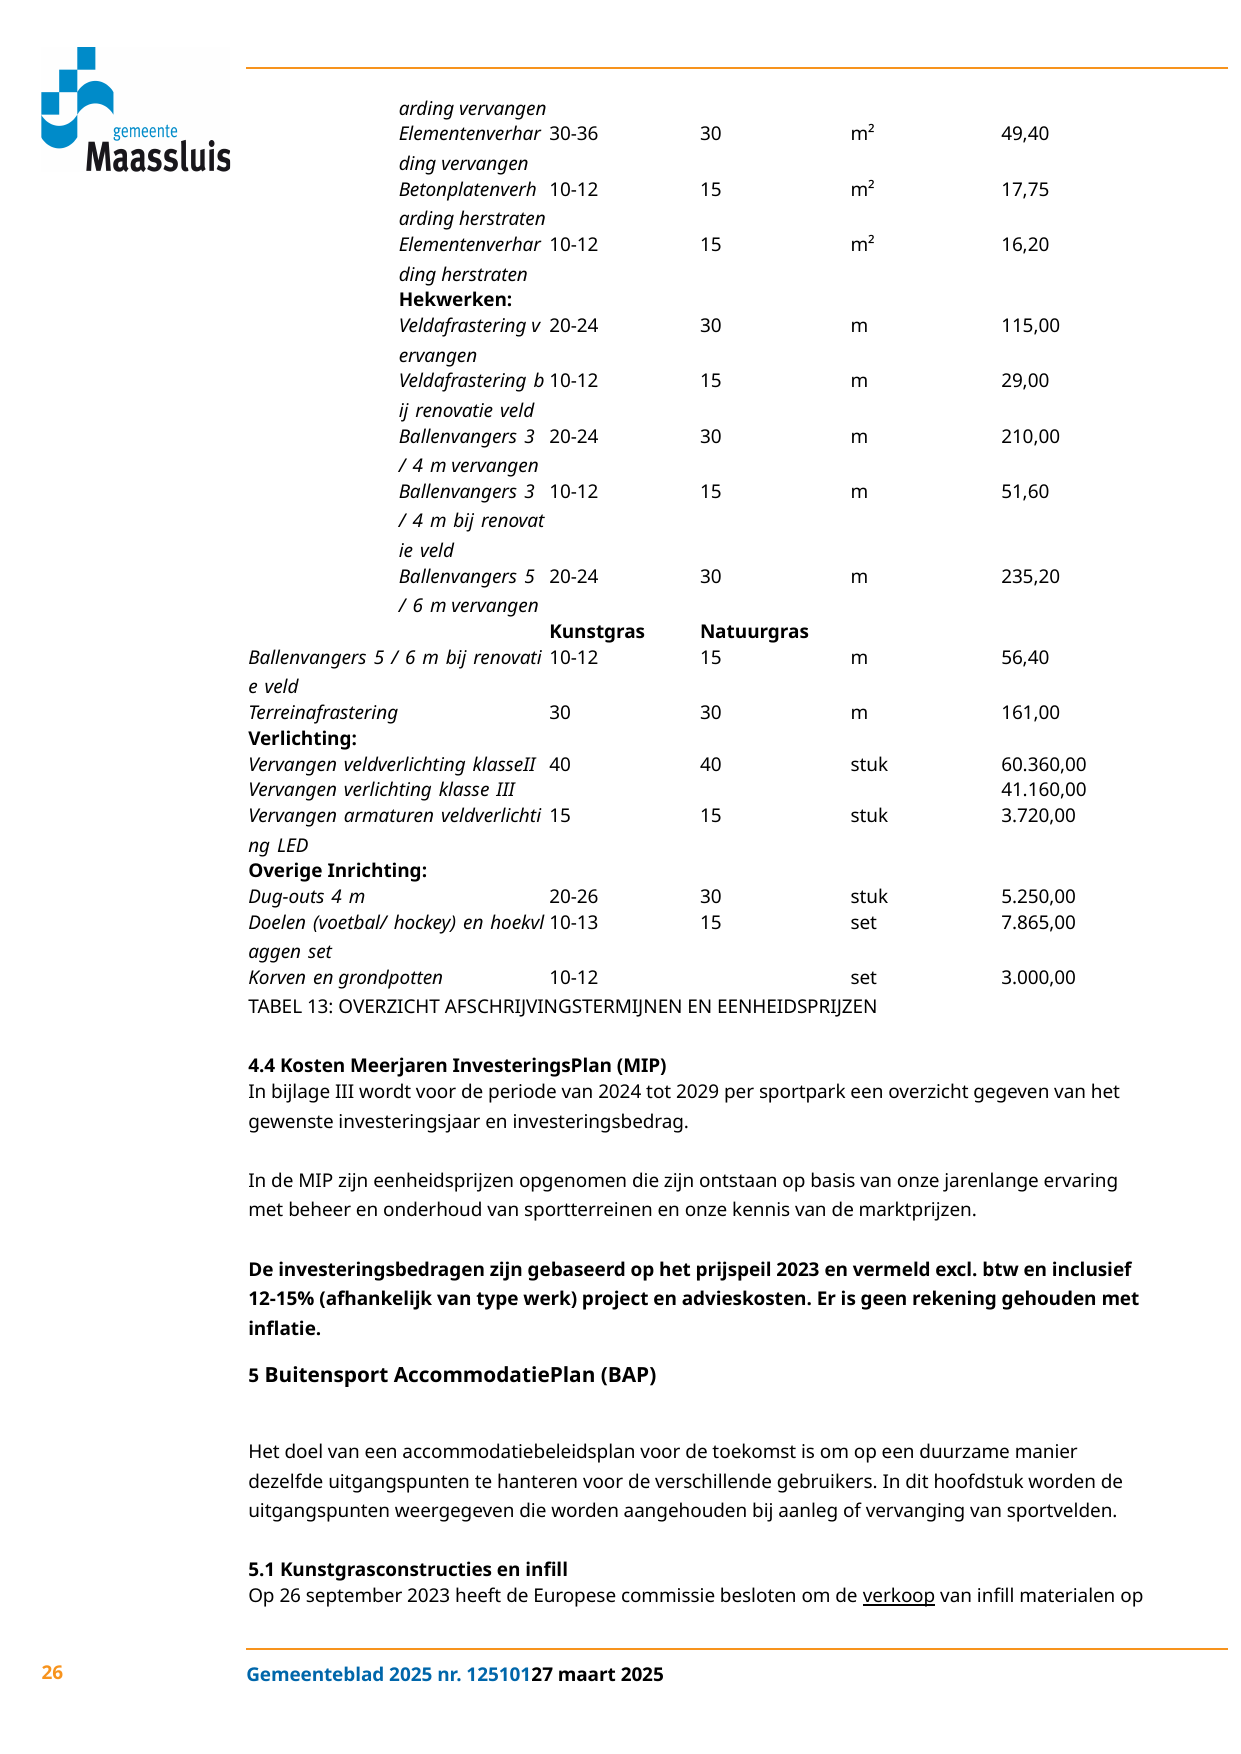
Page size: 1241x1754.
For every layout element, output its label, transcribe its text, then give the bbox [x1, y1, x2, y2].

table_cell 29,00 [1001, 368, 1152, 423]
table_cell [700, 725, 850, 751]
table_cell m² [850, 121, 1001, 176]
table_cell 15 [700, 644, 850, 699]
table_cell Dug-outs 4 m [248, 883, 549, 909]
table_cell stuk [850, 802, 1001, 858]
table_cell m [850, 699, 1001, 725]
picture [41, 47, 231, 172]
table_cell 15 [700, 231, 850, 286]
table_cell 30 [700, 423, 850, 478]
table_cell [549, 95, 700, 121]
table_cell [850, 618, 1001, 644]
table_cell stuk [850, 751, 1001, 777]
table_cell arding vervangen [399, 95, 549, 121]
text Het doel van een accommodatiebeleidsplan voor de toekomst is om op een duurzame manier dezelfde uitgangspunten te hanteren voor de verschillende gebruikers. In dit hoofdstuk worden de uitgangspunten weergegeven die worden aangehouden bij aanleg of vervanging van sportvelden. [248, 1438, 1152, 1523]
table_cell 30 [700, 699, 850, 725]
table_cell [248, 368, 398, 423]
table_cell 5.250,00 [1001, 883, 1152, 909]
table_cell [850, 286, 1001, 312]
table_cell [549, 777, 700, 802]
table_cell m [850, 478, 1001, 563]
table_cell Ballenvangers 5 / 6 m vervangen [399, 563, 549, 618]
table_cell [700, 964, 850, 990]
table_cell Ballenvangers 5 / 6 m bij renovatie veld [248, 644, 549, 699]
table_cell [850, 858, 1001, 883]
table_cell Ballenvangers 3 / 4 m vervangen [399, 423, 549, 478]
table_cell 210,00 [1001, 423, 1152, 478]
table_cell m [850, 644, 1001, 699]
table_cell 15 [700, 368, 850, 423]
table_cell 56,40 [1001, 644, 1152, 699]
table_cell Veldafrastering bij renovatie veld [399, 368, 549, 423]
table_cell 235,20 [1001, 563, 1152, 618]
table_cell [248, 176, 398, 231]
table_cell [700, 286, 850, 312]
table_cell [1001, 286, 1152, 312]
table_cell 17,75 [1001, 176, 1152, 231]
text 5.1 Kunstgrasconstructies en infill [248, 1557, 1152, 1582]
table_cell [248, 286, 398, 312]
text De investeringsbedragen zijn gebaseerd op het prijspeil 2023 en vermeld excl. btw en inclusief 12-15% (afhankelijk van type werk) project en advieskosten. Er is geen rekening gehouden met inflatie. [248, 1256, 1152, 1341]
table_cell Verlichting: [248, 725, 549, 751]
table_cell [850, 95, 1001, 121]
table_cell 49,40 [1001, 121, 1152, 176]
table_cell 10-12 [549, 644, 700, 699]
table_cell 40 [700, 751, 850, 777]
table_cell [248, 478, 398, 563]
table_cell 16,20 [1001, 231, 1152, 286]
table_cell [1001, 725, 1152, 751]
table_cell 3.720,00 [1001, 802, 1152, 858]
table_cell [700, 95, 850, 121]
table_cell [1001, 618, 1152, 644]
table_cell [248, 563, 398, 618]
text 4.4 Kosten Meerjaren InvesteringsPlan (MIP) [248, 1052, 1152, 1078]
table_cell Ballenvangers 3 / 4 m bij renovatie veld [399, 478, 549, 563]
table_cell [1001, 95, 1152, 121]
table_cell 15 [700, 802, 850, 858]
table_cell m [850, 368, 1001, 423]
table_cell 10-12 [549, 368, 700, 423]
table_cell 15 [549, 802, 700, 858]
table_cell Vervangen veldverlichting klasseII [248, 751, 549, 777]
table_cell m [850, 563, 1001, 618]
text In bijlage III wordt voor de periode van 2024 tot 2029 per sportpark een overzicht gegeven van het gewenste investeringsjaar en investeringsbedrag. [248, 1078, 1152, 1133]
table_cell 30 [700, 312, 850, 367]
table_cell Doelen (voetbal/ hockey) en hoekvlaggen set [248, 909, 549, 964]
table_cell m² [850, 176, 1001, 231]
table_cell [248, 121, 398, 176]
table_cell 10-12 [549, 964, 700, 990]
table_cell [850, 725, 1001, 751]
table_cell [248, 312, 398, 367]
text TABEL 13: OVERZICHT AFSCHRIJVINGSTERMIJNEN EN EENHEIDSPRIJZEN [248, 993, 1152, 1019]
table_cell [1001, 858, 1152, 883]
table_cell 20-26 [549, 883, 700, 909]
table_cell 10-12 [549, 478, 700, 563]
table_cell [248, 618, 549, 644]
table_cell stuk [850, 883, 1001, 909]
table_cell Terreinafrastering [248, 699, 549, 725]
table_cell Overige Inrichting: [248, 858, 549, 883]
table_cell Betonplatenverharding herstraten [399, 176, 549, 231]
table_cell Veldafrastering vervangen [399, 312, 549, 367]
table_cell [549, 725, 700, 751]
table_cell 161,00 [1001, 699, 1152, 725]
table_cell 30 [700, 563, 850, 618]
text 5 Buitensport AccommodatiePlan (BAP) [248, 1361, 1152, 1389]
table_cell 30-36 [549, 121, 700, 176]
table_cell [549, 858, 700, 883]
table_cell m² [850, 231, 1001, 286]
table_cell 115,00 [1001, 312, 1152, 367]
table_cell 15 [700, 176, 850, 231]
table_cell m [850, 423, 1001, 478]
table_cell Elementenverharding vervangen [399, 121, 549, 176]
table_cell [700, 777, 850, 802]
table_cell 10-12 [549, 176, 700, 231]
table_cell 10-13 [549, 909, 700, 964]
table_cell [549, 286, 700, 312]
table_cell [248, 231, 398, 286]
table_cell Natuurgras [700, 618, 850, 644]
text In de MIP zijn eenheidsprijzen opgenomen die zijn ontstaan op basis van onze jarenlange ervaring met beheer en onderhoud van sportterreinen en onze kennis van de marktprijzen. [248, 1167, 1152, 1222]
table_cell m [850, 312, 1001, 367]
table_cell 40 [549, 751, 700, 777]
table_cell [248, 95, 398, 121]
table_cell Kunstgras [549, 618, 700, 644]
table_cell 20-24 [549, 423, 700, 478]
table_cell 30 [700, 883, 850, 909]
table_cell 20-24 [549, 563, 700, 618]
picture [41, 47, 77, 92]
table_cell 3.000,00 [1001, 964, 1152, 990]
table_cell Korven en grondpotten [248, 964, 549, 990]
table_cell 30 [700, 121, 850, 176]
table_cell set [850, 909, 1001, 964]
table_cell 20-24 [549, 312, 700, 367]
table_cell 15 [700, 478, 850, 563]
table_cell [850, 777, 1001, 802]
table_cell 15 [700, 909, 850, 964]
text Op 26 september 2023 heeft de Europese commissie besloten om de verkoop van infill materialen op [248, 1582, 1152, 1608]
table_cell Hekwerken: [399, 286, 549, 312]
table_cell [700, 858, 850, 883]
table_cell 51,60 [1001, 478, 1152, 563]
table_cell Vervangen armaturen veldverlichting LED [248, 802, 549, 858]
table_cell 7.865,00 [1001, 909, 1152, 964]
table_cell 30 [549, 699, 700, 725]
table_cell Vervangen verlichting klasse III [248, 777, 549, 802]
table_cell Elementenverharding herstraten [399, 231, 549, 286]
table_cell 10-12 [549, 231, 700, 286]
table_cell [248, 423, 398, 478]
table_cell 60.360,00 [1001, 751, 1152, 777]
table_cell 41.160,00 [1001, 777, 1152, 802]
table_cell set [850, 964, 1001, 990]
